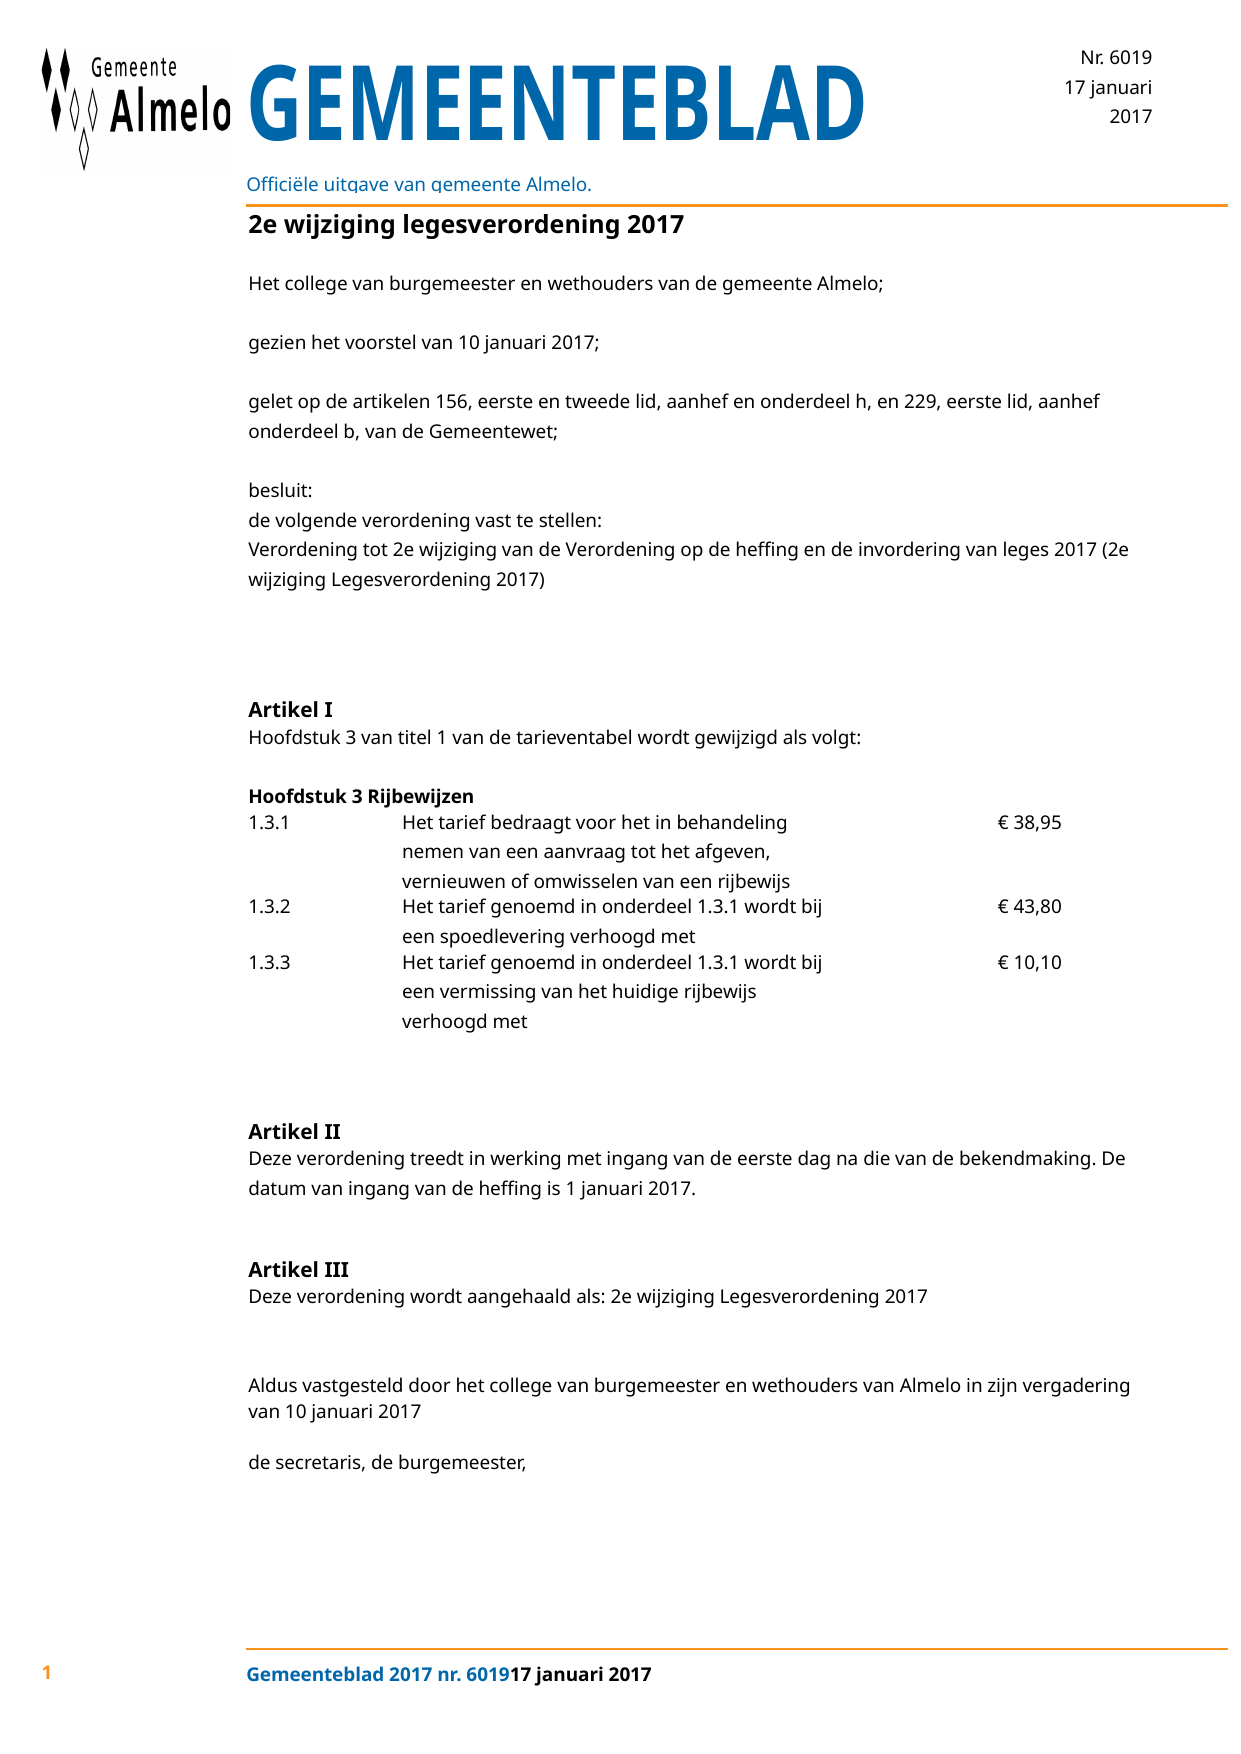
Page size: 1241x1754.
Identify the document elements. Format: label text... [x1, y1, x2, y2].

table_cell € 10,10 [998, 949, 1152, 1034]
table_cell € 43,80 [998, 894, 1152, 949]
text Deze verordening treedt in werking met ingang van de eerste dag na die van de bekendmaking. De datum van ingang van de heffing is 1 januari 2017. [248, 1146, 1152, 1201]
text besluit: [248, 477, 1152, 503]
text Artikel III [248, 1255, 1152, 1284]
table_cell 1.3.3 [248, 949, 402, 1034]
table_header [844, 783, 998, 809]
text Artikel I [248, 695, 1152, 724]
text Verordening tot 2e wijziging van de Verordening op de heffing en de invordering van leges 2017 (2e wijziging Legesverordening 2017) [248, 537, 1152, 592]
table_header Hoofdstuk 3 Rijbewijzen [248, 783, 844, 809]
table_cell € 38,95 [998, 809, 1152, 894]
text gezien het voorstel van 10 januari 2017; [248, 329, 1152, 355]
text de volgende verordening vast te stellen: [248, 507, 1152, 533]
text de secretaris, de burgemeester, [248, 1449, 1152, 1475]
text Artikel II [248, 1117, 1152, 1146]
text 2e wijziging legesverordening 2017 [248, 207, 1152, 241]
picture [41, 47, 231, 172]
text Deze verordening wordt aangehaald als: 2e wijziging Legesverordening 2017 [248, 1284, 1152, 1309]
table_cell [844, 949, 998, 1034]
table_cell Het tarief genoemd in onderdeel 1.3.1 wordt bij een spoedlevering verhoogd met [402, 894, 844, 949]
table_cell Het tarief genoemd in onderdeel 1.3.1 wordt bij een vermissing van het huidige rijbewijs verhoogd met [402, 949, 844, 1034]
text Hoofdstuk 3 van titel 1 van de tarieventabel wordt gewijzigd als volgt: [248, 724, 1152, 749]
table_cell [844, 809, 998, 894]
table_cell 1.3.2 [248, 894, 402, 949]
table_cell [844, 894, 998, 949]
table_header [998, 783, 1152, 809]
table_cell Het tarief bedraagt voor het in behandeling nemen van een aanvraag tot het afgeven, vernieuwen of omwisselen van een rijbewijs [402, 809, 844, 894]
table_cell 1.3.1 [248, 809, 402, 894]
text gelet op de artikelen 156, eerste en tweede lid, aanhef en onderdeel h, en 229, eerste lid, aanhef onderdeel b, van de Gemeentewet; [248, 389, 1152, 444]
text Aldus vastgesteld door het college van burgemeester en wethouders van Almelo in zijn vergadering van 10 januari 2017 [248, 1372, 1152, 1424]
text Het college van burgemeester en wethouders van de gemeente Almelo; [248, 270, 1152, 296]
